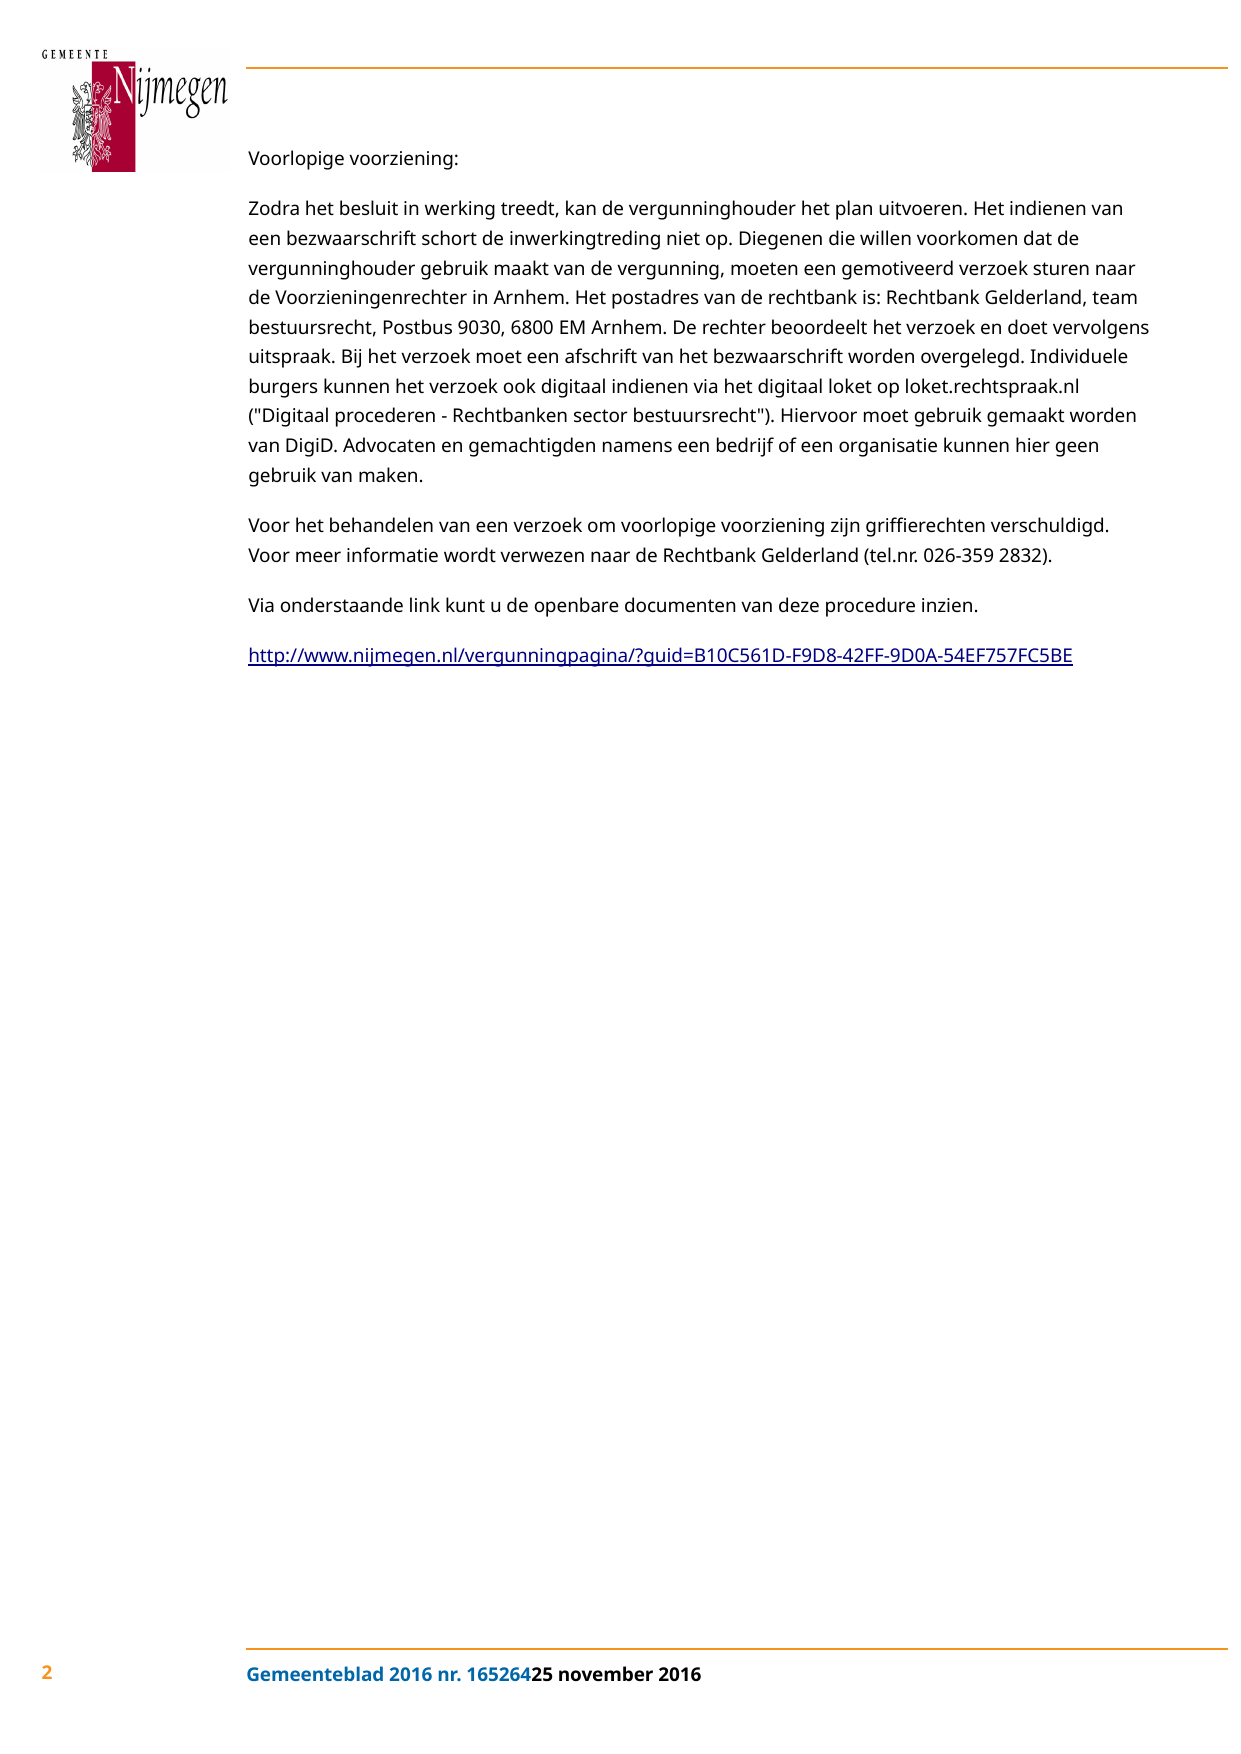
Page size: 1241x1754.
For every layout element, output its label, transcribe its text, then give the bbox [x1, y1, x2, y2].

text Via onderstaande link kunt u de openbare documenten van deze procedure inzien. [248, 592, 1152, 618]
text Voorlopige voorziening: [248, 145, 1152, 171]
text Voor het behandelen van een verzoek om voorlopige voorziening zijn griffierechten verschuldigd. Voor meer informatie wordt verwezen naar de Rechtbank Gelderland (tel.nr. 026-359 2832). [248, 512, 1152, 568]
text Zodra het besluit in werking treedt, kan de vergunninghouder het plan uitvoeren. Het indienen van een bezwaarschrift schort de inwerkingtreding niet op. Diegenen die willen voorkomen dat de vergunninghouder gebruik maakt van de vergunning, moeten een gemotiveerd verzoek sturen naar de Voorzieningenrechter in Arnhem. Het postadres van de rechtbank is: Rechtbank Gelderland, team bestuursrecht, Postbus 9030, 6800 EM Arnhem. De rechter beoordeelt het verzoek en doet vervolgens uitspraak. Bij het verzoek moet een afschrift van het bezwaarschrift worden overgelegd. Individuele burgers kunnen het verzoek ook digitaal indienen via het digitaal loket op loket.rechtspraak.nl ("Digitaal procederen - Rechtbanken sector bestuursrecht"). Hiervoor moet gebruik gemaakt worden van DigiD. Advocaten en gemachtigden namens een bedrijf of een organisatie kunnen hier geen gebruik van maken. [248, 196, 1152, 488]
text http://www.nijmegen.nl/vergunningpagina/?guid=B10C561D-F9D8-42FF-9D0A-54EF757FC5BE [248, 643, 1152, 668]
picture [41, 47, 231, 172]
